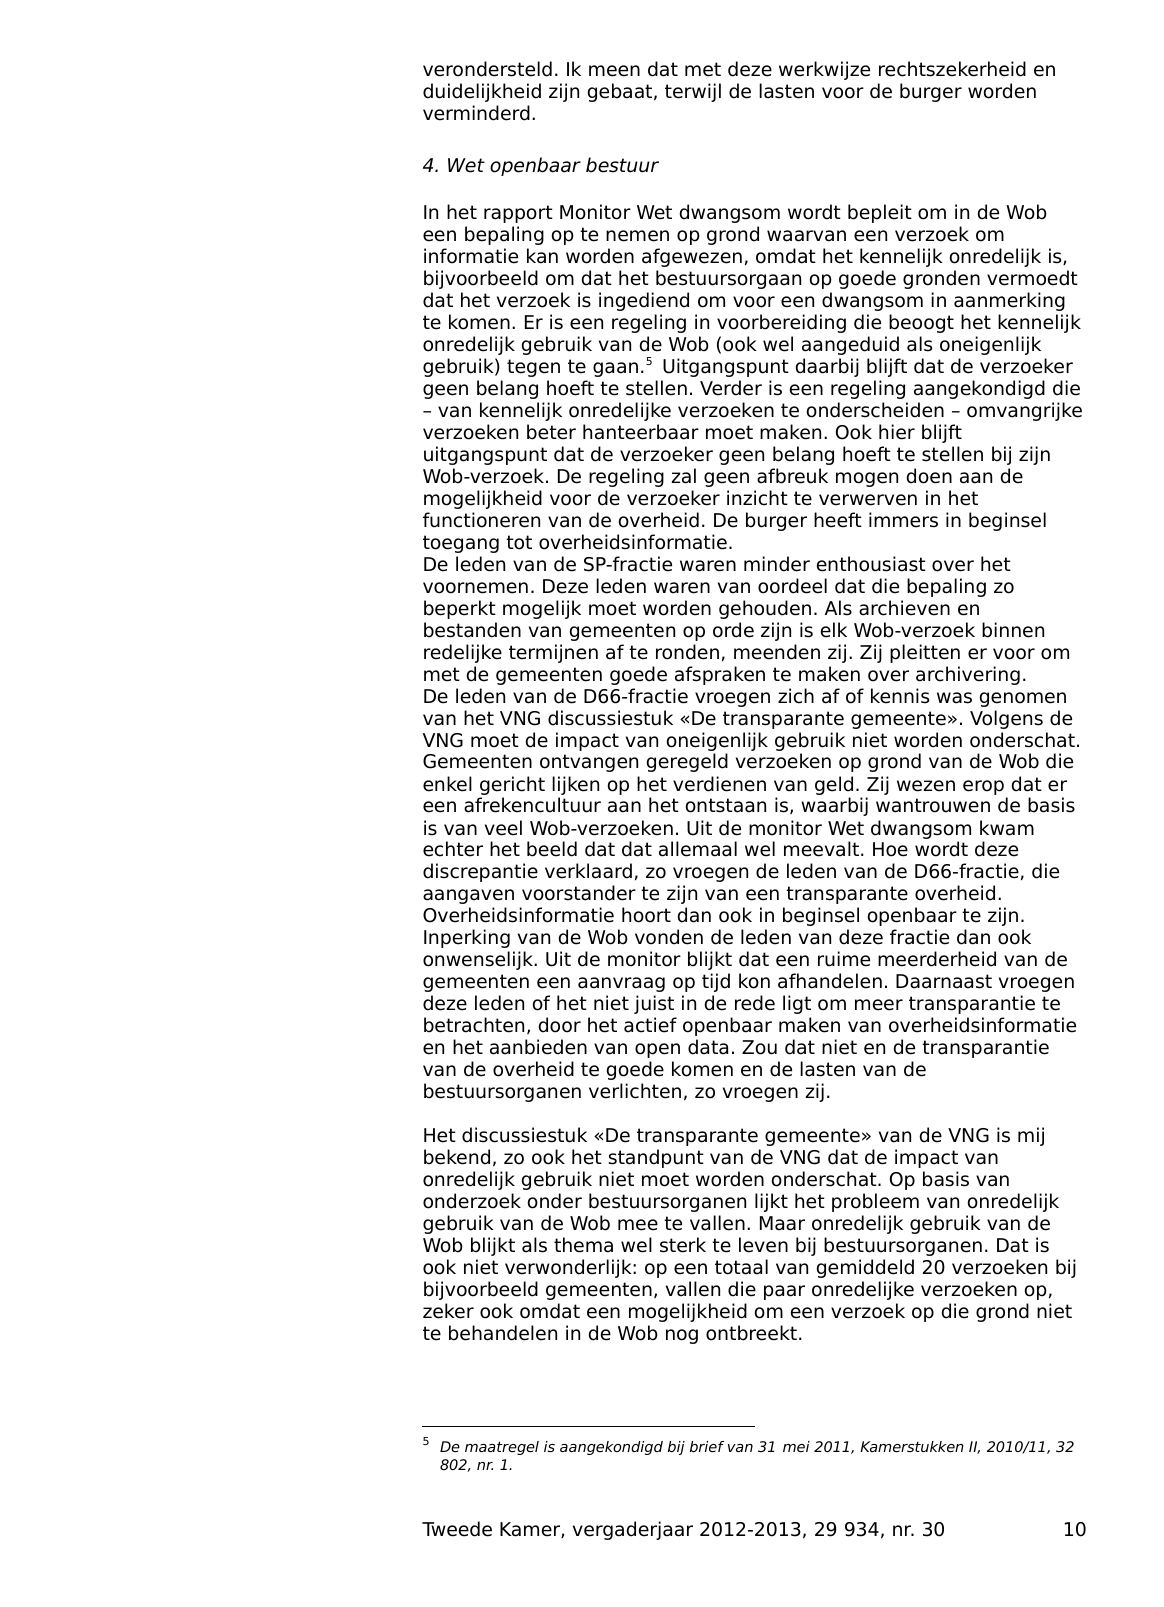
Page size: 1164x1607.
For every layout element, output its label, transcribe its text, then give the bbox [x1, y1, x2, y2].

subtitle 4. Wet openbaar bestuur [422, 155, 1087, 177]
text Het discussiestuk «De transparante gemeente» van de VNG is mij bekend, zo ook het standpunt van de VNG dat de impact van onredelijk gebruik niet moet worden onderschat. Op basis van onderzoek onder bestuursorganen lijkt het probleem van onredelijk gebruik van de Wob mee te vallen. Maar onredelijk gebruik van de Wob blijkt als thema wel sterk te leven bij bestuursorganen. Dat is ook niet verwonderlijk: op een totaal van gemiddeld 20 verzoeken bij bijvoorbeeld gemeenten, vallen die paar onredelijke verzoeken op, zeker ook omdat een mogelijkheid om een verzoek op die grond niet te behandelen in de Wob nog ontbreekt. [422, 1125, 1087, 1345]
text De leden van de D66-fractie vroegen zich af of kennis was genomen van het VNG discussiestuk «De transparante gemeente». Volgens de VNG moet de impact van oneigenlijk gebruik niet worden onderschat. Gemeenten ontvangen geregeld verzoeken op grond van de Wob die enkel gericht lijken op het verdienen van geld. Zij wezen erop dat er een afrekencultuur aan het ontstaan is, waarbij wantrouwen de basis is van veel Wob-verzoeken. Uit de monitor Wet dwangsom kwam echter het beeld dat dat allemaal wel meevalt. Hoe wordt deze discrepantie verklaard, zo vroegen de leden van de D66-fractie, die aangaven voorstander te zijn van een transparante overheid. Overheidsinformatie hoort dan ook in beginsel openbaar te zijn. Inperking van de Wob vonden de leden van deze fractie dan ook onwenselijk. Uit de monitor blijkt dat een ruime meerderheid van de gemeenten een aanvraag op tijd kon afhandelen. Daarnaast vroegen deze leden of het niet juist in de rede ligt om meer transparantie te betrachten, door het actief openbaar maken van overheidsinformatie en het aanbieden van open data. Zou dat niet en de transparantie van de overheid te goede komen en de lasten van de bestuursorganen verlichten, zo vroegen zij. [422, 686, 1087, 1103]
text In het rapport Monitor Wet dwangsom wordt bepleit om in de Wob een bepaling op te nemen op grond waarvan een verzoek om informatie kan worden afgewezen, omdat het kennelijk onredelijk is, bijvoorbeeld om dat het bestuursorgaan op goede gronden vermoedt dat het verzoek is ingediend om voor een dwangsom in aanmerking te komen. Er is een regeling in voorbereiding die beoogt het kennelijk onredelijk gebruik van de Wob (ook wel aangeduid als oneigenlijk gebruik) tegen te gaan. Uitgangspunt daarbij blijft dat de verzoeker geen belang hoeft te stellen. Verder is een regeling aangekondigd die – van kennelijk onredelijke verzoeken te onderscheiden – omvangrijke verzoeken beter hanteerbaar moet maken. Ook hier blijft uitgangspunt dat de verzoeker geen belang hoeft te stellen bij zijn Wob-verzoek. De regeling zal geen afbreuk mogen doen aan de mogelijkheid voor de verzoeker inzicht te verwerven in het functioneren van de overheid. De burger heeft immers in beginsel toegang tot overheidsinformatie. [422, 202, 1087, 554]
text verondersteld. Ik meen dat met deze werkwijze rechtszekerheid en duidelijkheid zijn gebaat, terwijl de lasten voor de burger worden verminderd. [422, 59, 1087, 125]
text De leden van de SP-fractie waren minder enthousiast over het voornemen. Deze leden waren van oordeel dat die bepaling zo beperkt mogelijk moet worden gehouden. Als archieven en bestanden van gemeenten op orde zijn is elk Wob-verzoek binnen redelijke termijnen af te ronden, meenden zij. Zij pleitten er voor om met de gemeenten goede afspraken te maken over archivering. [422, 554, 1087, 686]
text De maatregel is aangekondigd bij brief van 31 mei 2011, Kamerstukken II, 2010/11, 32 802, nr. 1. [422, 1435, 1087, 1474]
